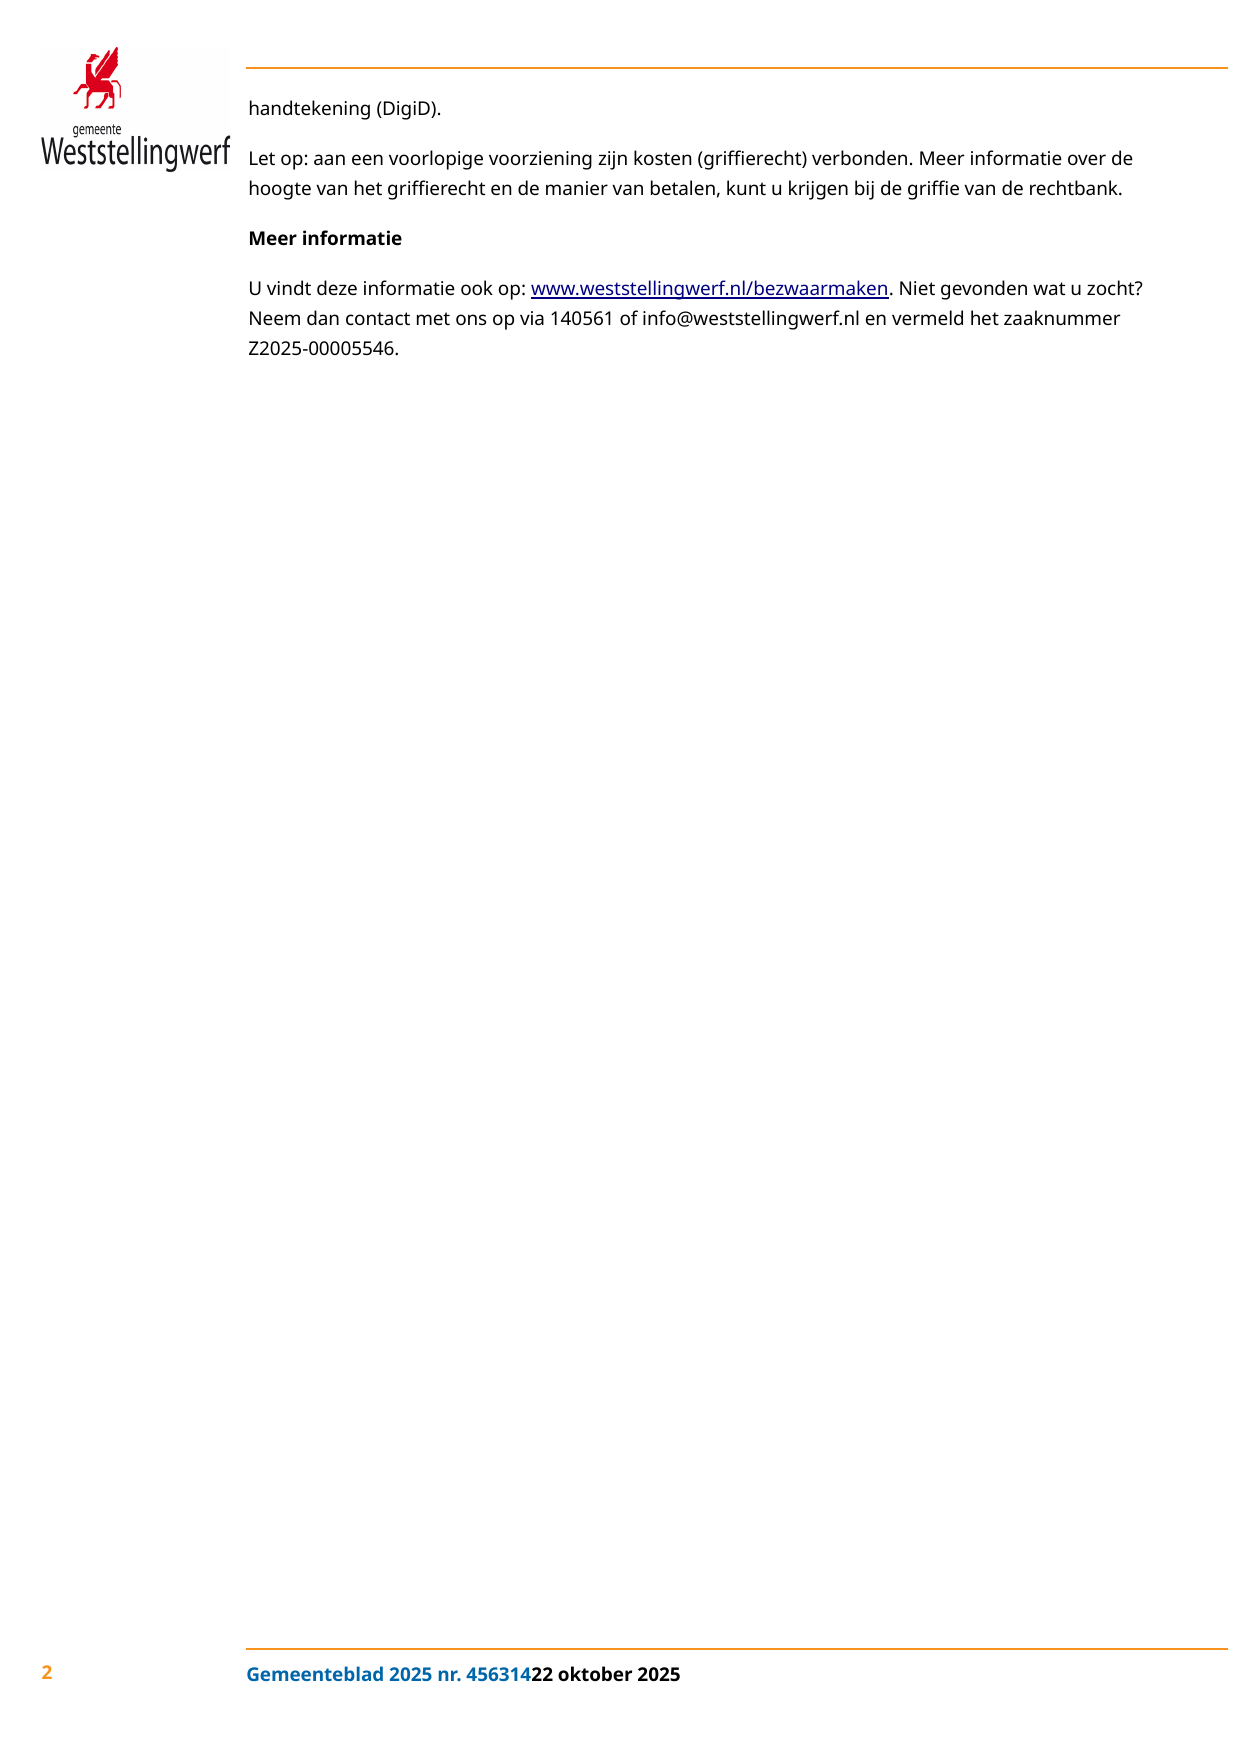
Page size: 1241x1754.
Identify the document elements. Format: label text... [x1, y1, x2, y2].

text handtekening (DigiD). [248, 95, 1152, 121]
text Meer informatie [248, 225, 1152, 251]
picture [41, 47, 231, 172]
text Let op: aan een voorlopige voorziening zijn kosten (griffierecht) verbonden. Meer informatie over de hoogte van het griffierecht en de manier van betalen, kunt u krijgen bij de griffie van de rechtbank. [248, 145, 1152, 201]
text U vindt deze informatie ook op: www.weststellingwerf.nl/bezwaarmaken. Niet gevonden wat u zocht? Neem dan contact met ons op via 140561 of info@weststellingwerf.nl en vermeld het zaaknummer Z2025-00005546. [248, 276, 1152, 361]
